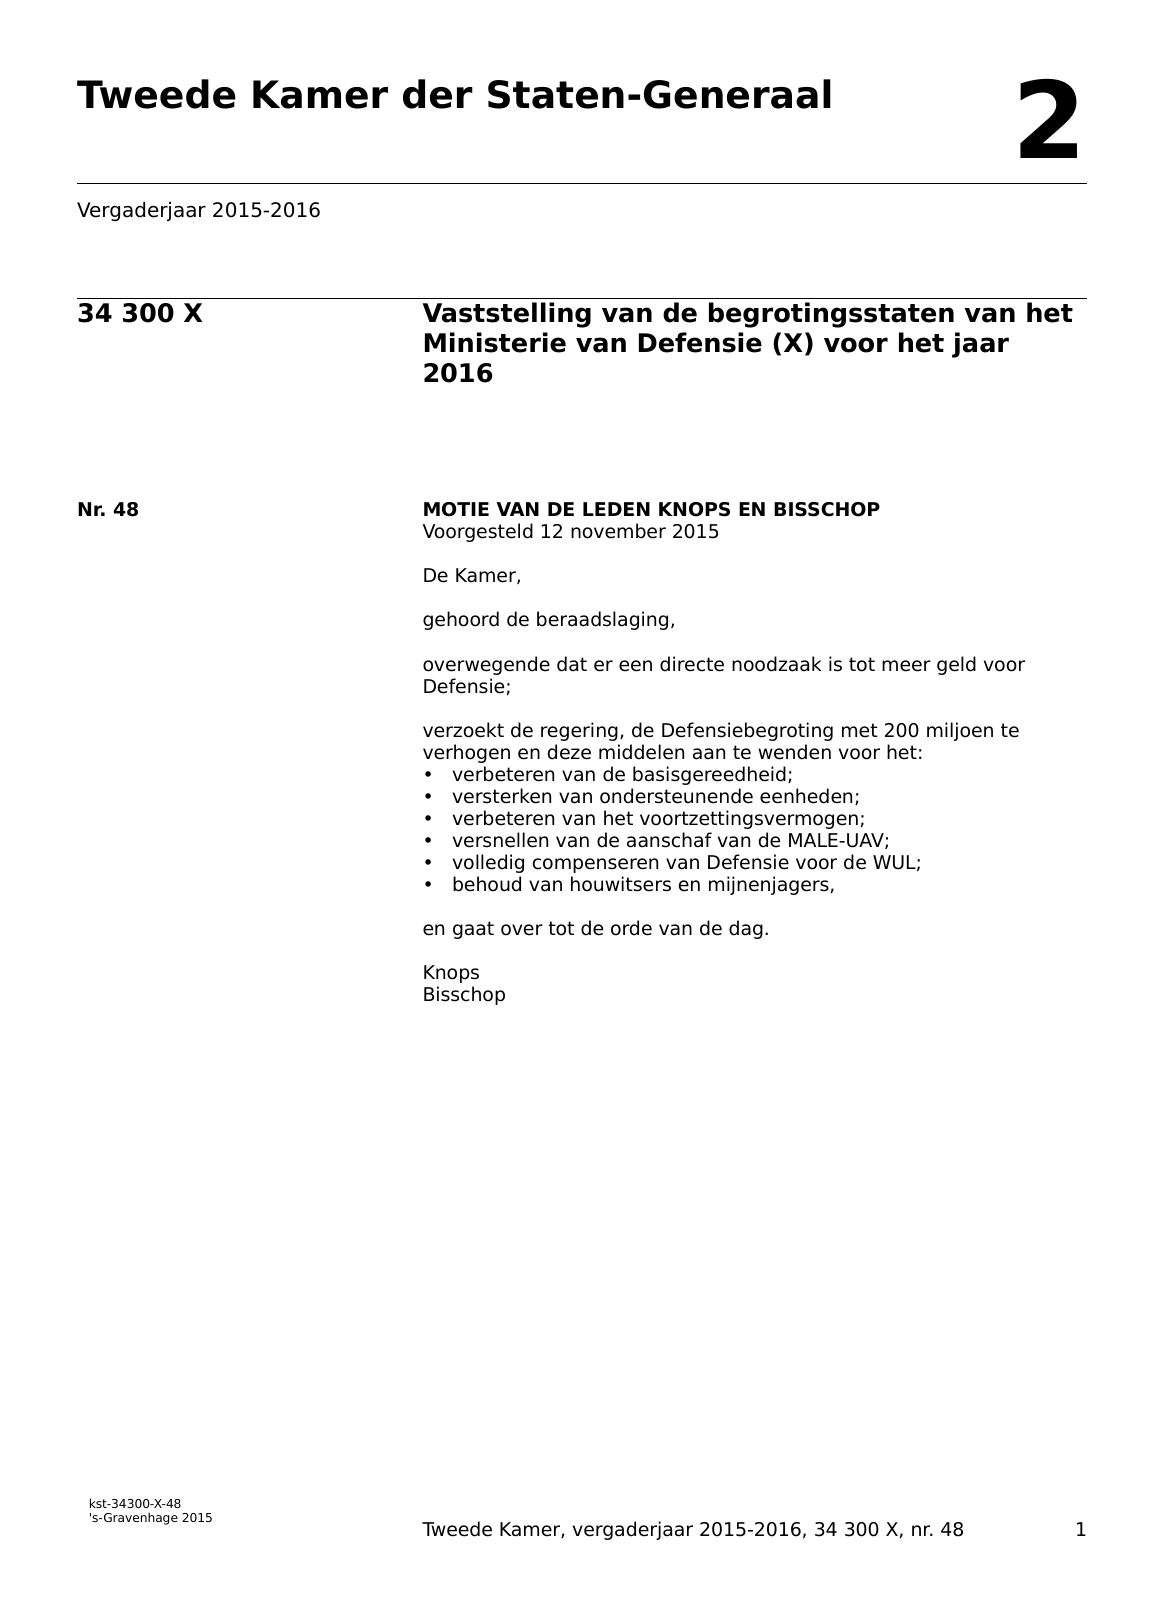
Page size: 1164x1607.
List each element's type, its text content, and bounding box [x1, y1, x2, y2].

table_header 2 [886, 59, 1087, 183]
text • versnellen van de aanschaf van de MALE-UAV; [422, 829, 1087, 852]
text Knops [422, 962, 1087, 984]
text 's-Gravenhage 2015 [88, 1511, 323, 1525]
text Bisschop [422, 984, 1087, 1006]
table_cell Vergaderjaar 2015-2016 [77, 184, 1087, 298]
subtitle Nr. 48 MOTIE VAN DE LEDEN KNOPS EN BISSCHOP [77, 499, 1087, 521]
text en gaat over tot de orde van de dag. [422, 918, 1087, 940]
text overwegende dat er een directe noodzaak is tot meer geld voor Defensie; [422, 653, 1087, 697]
text • versterken van ondersteunende eenheden; [422, 786, 1087, 808]
text Voorgesteld 12 november 2015 [422, 521, 1087, 543]
text • verbeteren van de basisgereedheid; [422, 764, 1087, 786]
table_header Tweede Kamer der Staten-Generaal [77, 59, 886, 183]
text • volledig compenseren van Defensie voor de WUL; [422, 852, 1087, 873]
subtitle 34 300 X Vaststelling van de begrotingsstaten van het Ministerie van Defensie (X) voor het jaar 2016 [77, 299, 1087, 388]
text • behoud van houwitsers en mijnenjagers, [422, 873, 1087, 896]
text verzoekt de regering, de Defensiebegroting met 200 miljoen te verhogen en deze middelen aan te wenden voor het: [422, 720, 1087, 764]
text kst-34300-X-48 [88, 1497, 323, 1511]
text • verbeteren van het voortzettingsvermogen; [422, 808, 1087, 829]
text De Kamer, [422, 565, 1087, 587]
text gehoord de beraadslaging, [422, 609, 1087, 631]
